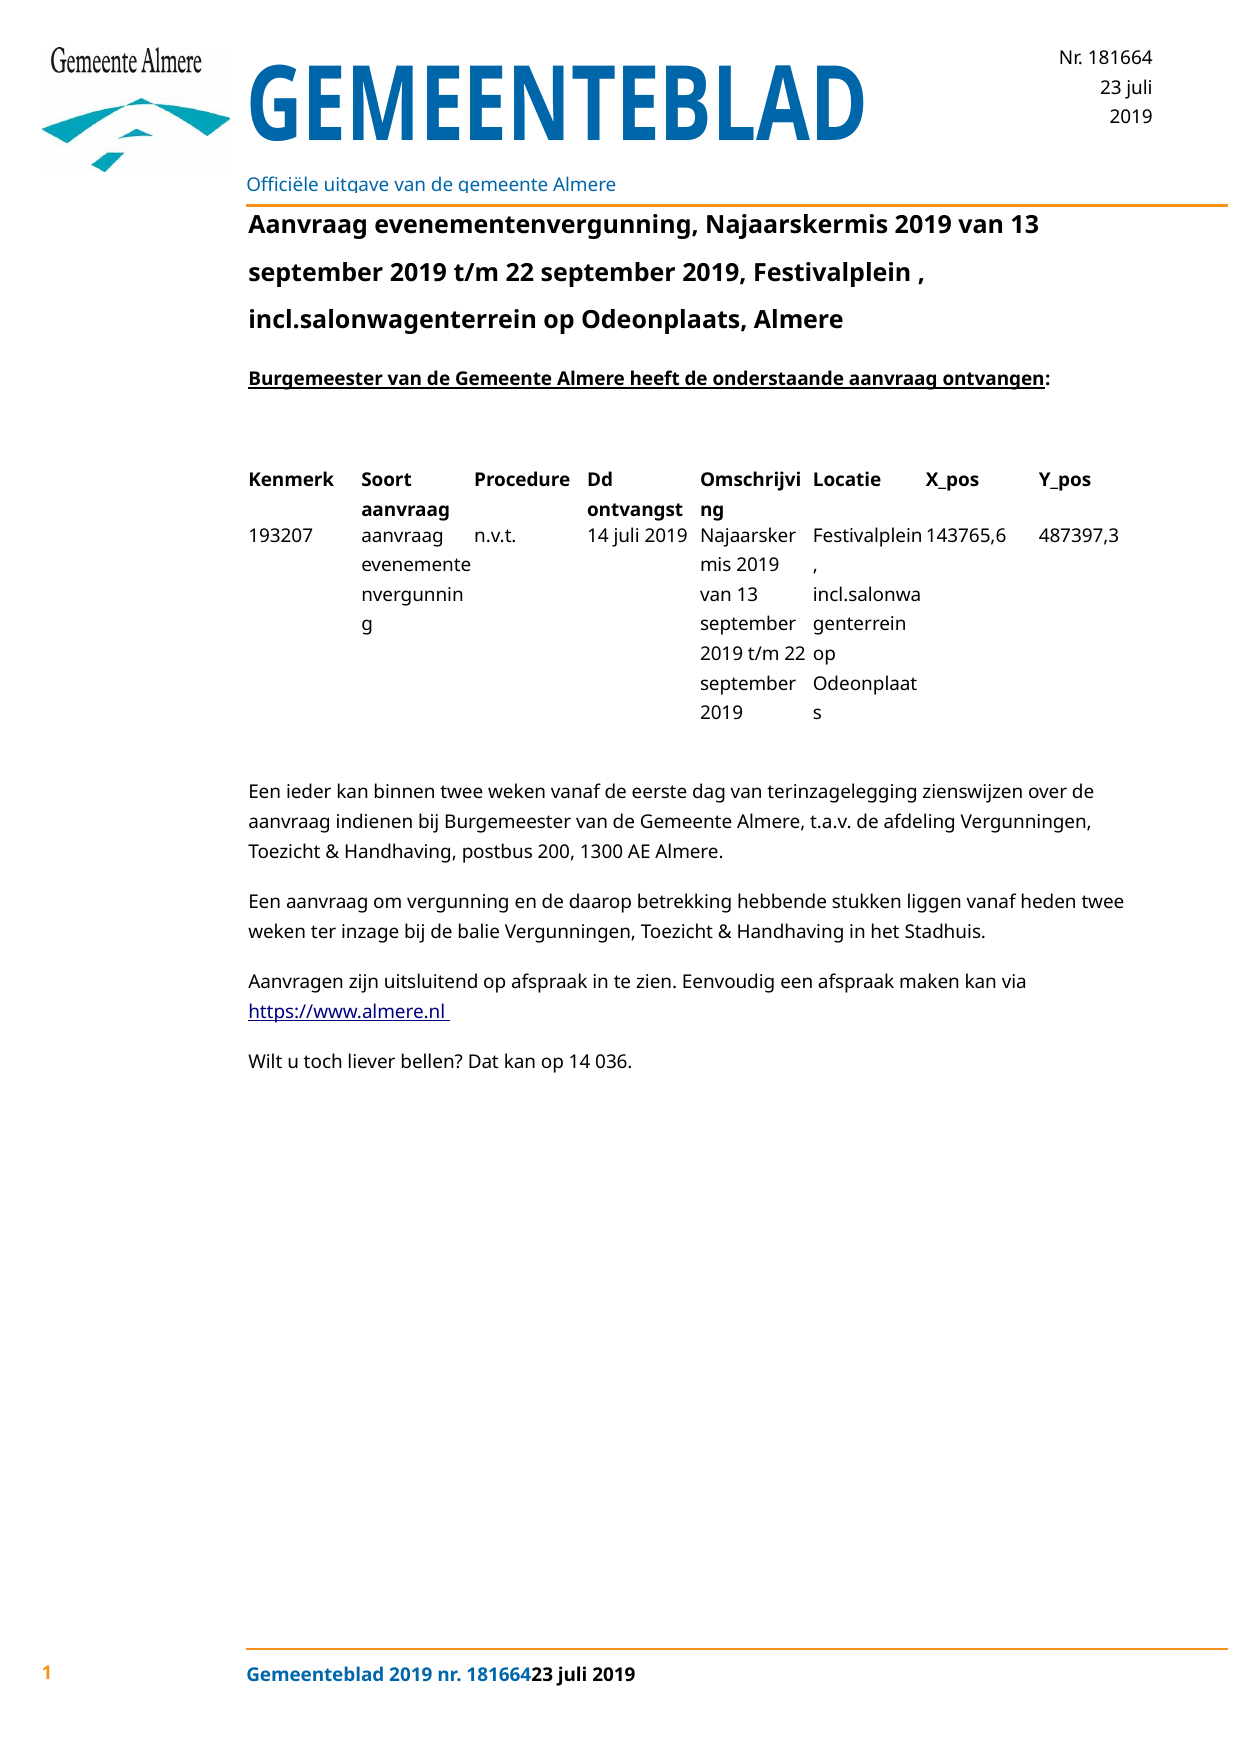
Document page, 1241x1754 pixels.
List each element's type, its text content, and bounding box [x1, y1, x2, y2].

table_cell 487397,3 [1039, 522, 1152, 725]
text Een aanvraag om vergunning en de daarop betrekking hebbende stukken liggen vanaf heden twee weken ter inzage bij de balie Vergunningen, Toezicht & Handhaving in het Stadhuis. [248, 888, 1152, 943]
table_header X_pos [926, 466, 1038, 522]
table_cell Najaarskermis 2019 van 13 september 2019 t/m 22 september 2019 [700, 522, 813, 725]
table_header Y_pos [1039, 466, 1152, 522]
table_cell n.v.t. [474, 522, 587, 725]
table_cell aanvraag evenementenvergunning [361, 522, 474, 725]
table_header Dd ontvangst [587, 466, 700, 522]
table_cell 14 juli 2019 [587, 522, 700, 725]
table_cell 143765,6 [926, 522, 1038, 725]
table_header Omschrijving [700, 466, 813, 522]
text Wilt u toch liever bellen? Dat kan op 14 036. [248, 1048, 1152, 1074]
text Aanvragen zijn uitsluitend op afspraak in te zien. Eenvoudig een afspraak maken kan via https://www.almere.nl [248, 968, 1152, 1023]
table_cell 193207 [248, 522, 361, 725]
picture [41, 47, 231, 172]
table_header Locatie [813, 466, 926, 522]
table_header Soort aanvraag [361, 466, 474, 522]
text Aanvraag evenementenvergunning, Najaarskermis 2019 van 13 september 2019 t/m 22 september 2019, Festivalplein , incl.salonwagenterrein op Odeonplaats, Almere [248, 207, 1152, 336]
text Een ieder kan binnen twee weken vanaf de eerste dag van terinzagelegging zienswijzen over de aanvraag indienen bij Burgemeester van de Gemeente Almere, t.a.v. de afdeling Vergunningen, Toezicht & Handhaving, postbus 200, 1300 AE Almere. [248, 779, 1152, 863]
table_header Kenmerk [248, 466, 361, 522]
table_header Procedure [474, 466, 587, 522]
table_cell Festivalplein , incl.salonwagenterrein op Odeonplaats [813, 522, 926, 725]
text Burgemeester van de Gemeente Almere heeft de onderstaande aanvraag ontvangen: [248, 366, 1152, 391]
